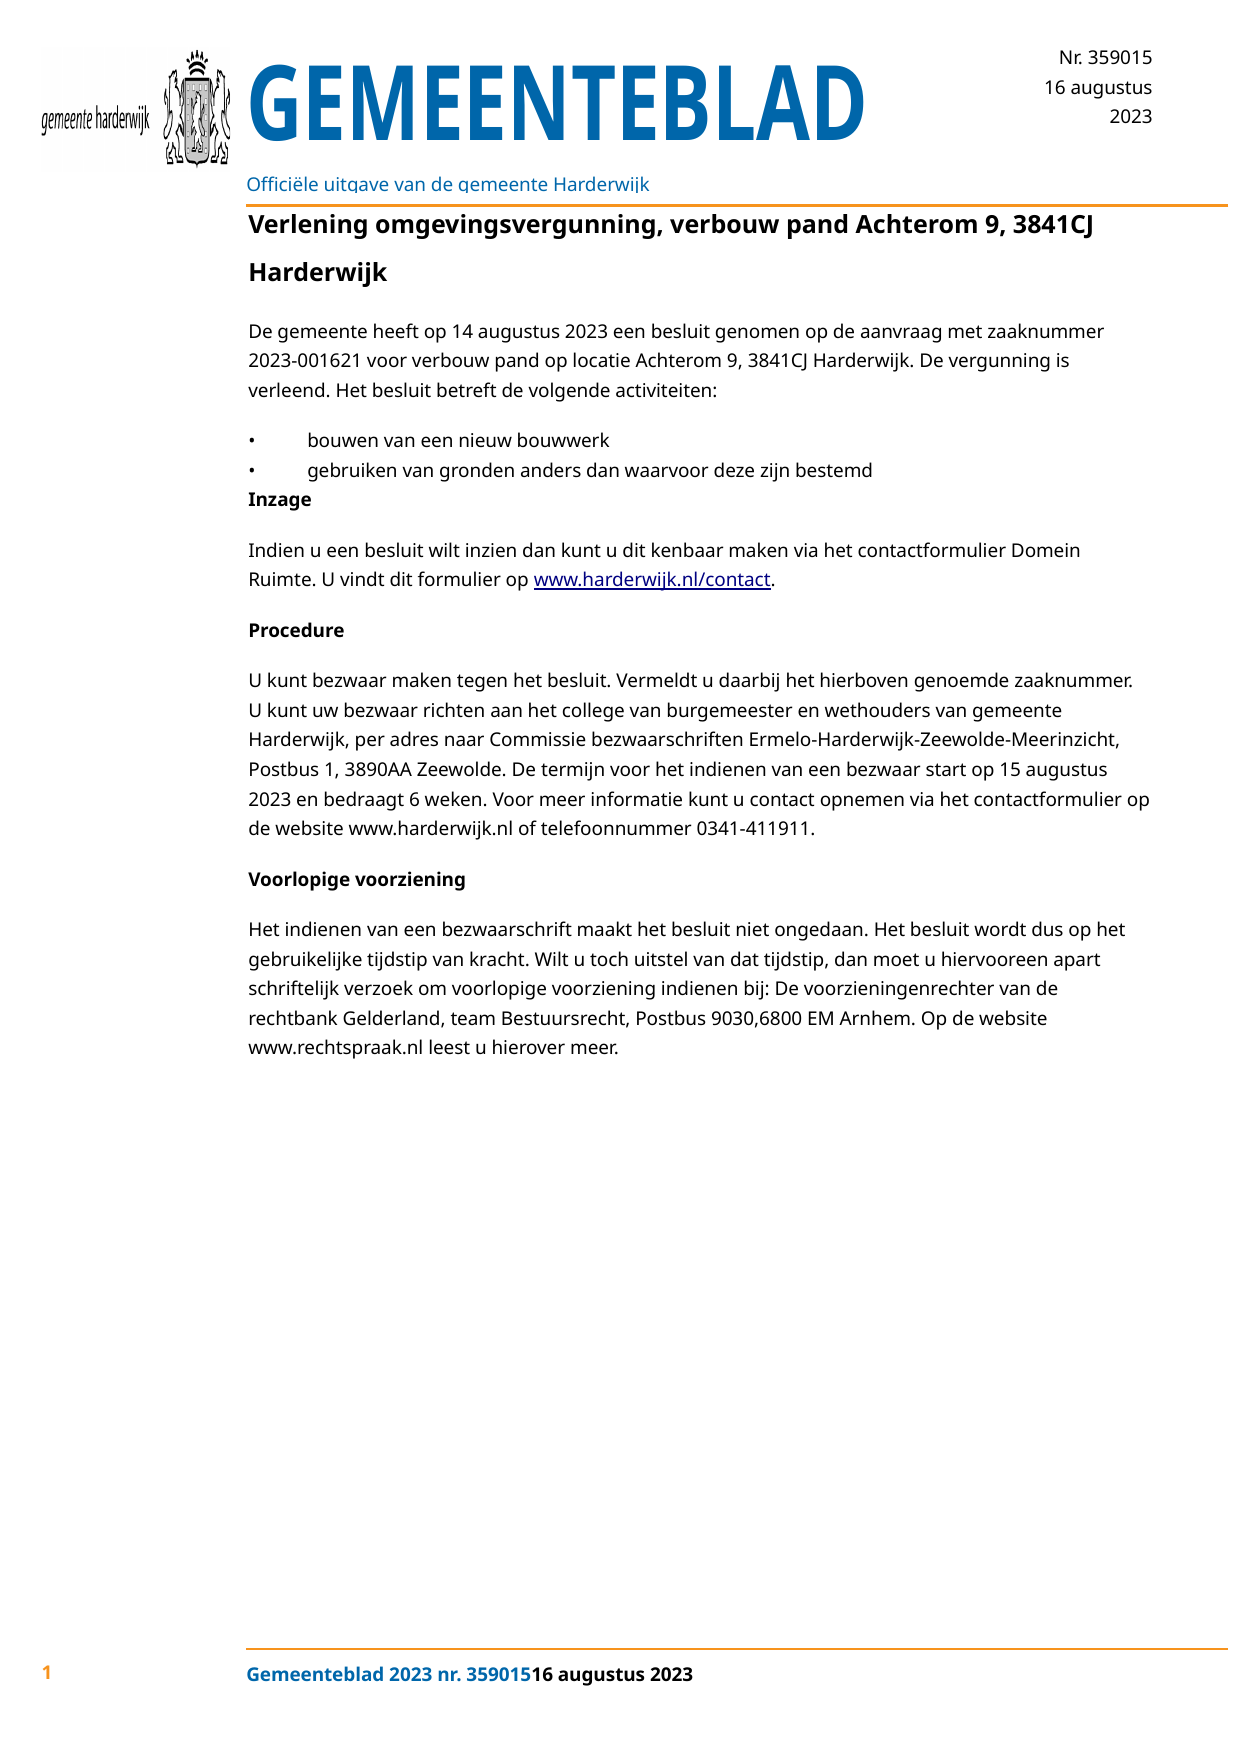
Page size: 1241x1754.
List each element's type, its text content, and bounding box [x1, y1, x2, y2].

text Indien u een besluit wilt inzien dan kunt u dit kenbaar maken via het contactformulier Domein Ruimte. U vindt dit formulier op www.harderwijk.nl/contact. [248, 537, 1152, 592]
text U kunt bezwaar maken tegen het besluit. Vermeldt u daarbij het hierboven genoemde zaaknummer. U kunt uw bezwaar richten aan het college van burgemeester en wethouders van gemeente Harderwijk, per adres naar Commissie bezwaarschriften Ermelo-Harderwijk-Zeewolde-Meerinzicht, Postbus 1, 3890AA Zeewolde. De termijn voor het indienen van een bezwaar start op 15 augustus 2023 en bedraagt 6 weken. Voor meer informatie kunt u contact opnemen via het contactformulier op de website www.harderwijk.nl of telefoonnummer 0341-411911. [248, 667, 1152, 841]
text Verlening omgevingsvergunning, verbouw pand Achterom 9, 3841CJ Harderwijk [248, 207, 1152, 288]
text Voorlopige voorziening [248, 866, 1152, 892]
list bouwen van een nieuw bouwwerk [248, 427, 1152, 453]
text Procedure [248, 617, 1152, 643]
picture [41, 47, 231, 172]
list gebruiken van gronden anders dan waarvoor deze zijn bestemd [248, 457, 1152, 483]
text Inzage [248, 487, 1152, 512]
text De gemeente heeft op 14 augustus 2023 een besluit genomen op de aanvraag met zaaknummer 2023-001621 voor verbouw pand op locatie Achterom 9, 3841CJ Harderwijk. De vergunning is verleend. Het besluit betreft de volgende activiteiten: [248, 318, 1152, 403]
text Het indienen van een bezwaarschrift maakt het besluit niet ongedaan. Het besluit wordt dus op het gebruikelijke tijdstip van kracht. Wilt u toch uitstel van dat tijdstip, dan moet u hiervooreen apart schriftelijk verzoek om voorlopige voorziening indienen bij: De voorzieningenrechter van de rechtbank Gelderland, team Bestuursrecht, Postbus 9030,6800 EM Arnhem. Op de website www.rechtspraak.nl leest u hierover meer. [248, 916, 1152, 1060]
